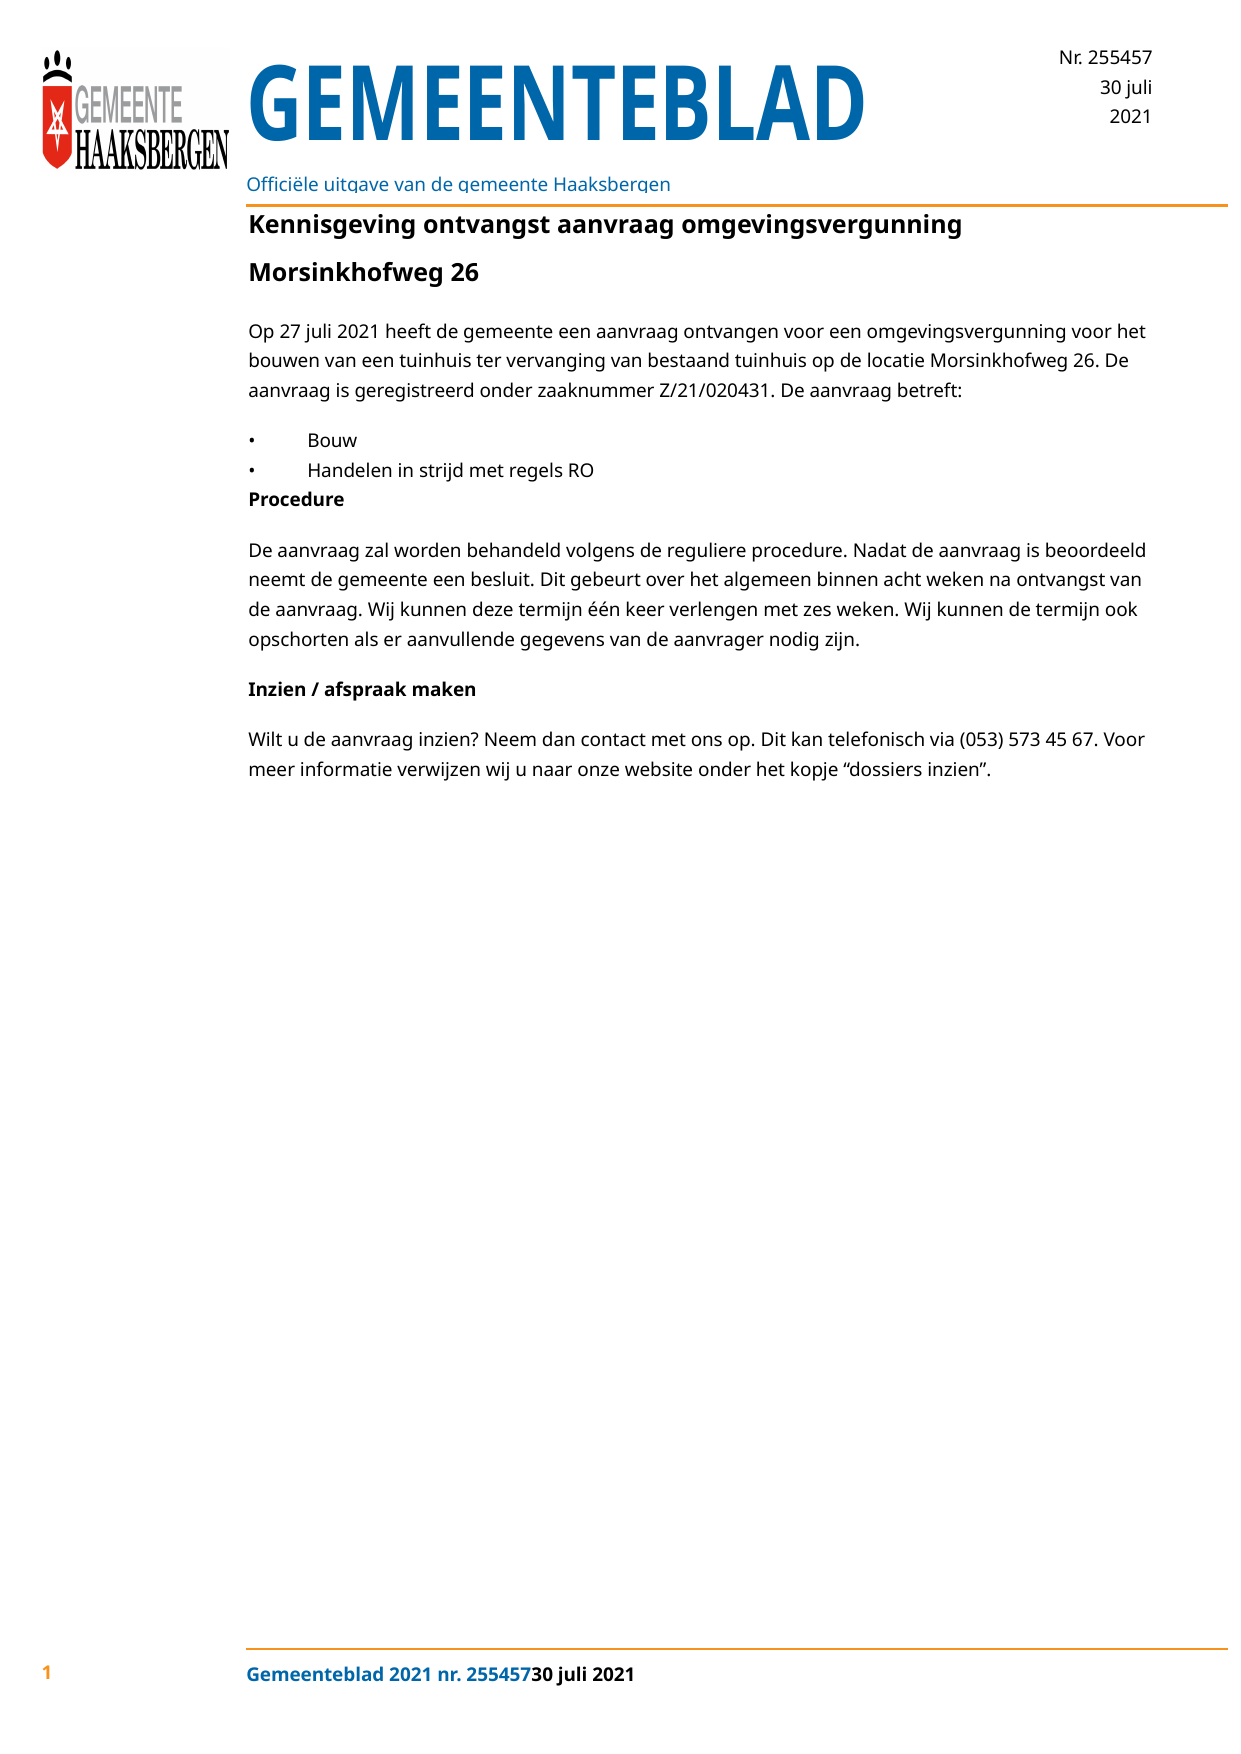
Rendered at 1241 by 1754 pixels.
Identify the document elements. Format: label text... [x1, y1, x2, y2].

list Handelen in strijd met regels RO [248, 457, 1152, 483]
text De aanvraag zal worden behandeld volgens de reguliere procedure. Nadat de aanvraag is beoordeeld neemt de gemeente een besluit. Dit gebeurt over het algemeen binnen acht weken na ontvangst van de aanvraag. Wij kunnen deze termijn één keer verlengen met zes weken. Wij kunnen de termijn ook opschorten als er aanvullende gegevens van de aanvrager nodig zijn. [248, 537, 1152, 652]
picture [41, 47, 231, 172]
text Procedure [248, 487, 1152, 512]
text Op 27 juli 2021 heeft de gemeente een aanvraag ontvangen voor een omgevingsvergunning voor het bouwen van een tuinhuis ter vervanging van bestaand tuinhuis op de locatie Morsinkhofweg 26. De aanvraag is geregistreerd onder zaaknummer Z/21/020431. De aanvraag betreft: [248, 318, 1152, 403]
text Kennisgeving ontvangst aanvraag omgevingsvergunning Morsinkhofweg 26 [248, 207, 1152, 288]
text Wilt u de aanvraag inzien? Neem dan contact met ons op. Dit kan telefonisch via (053) 573 45 67. Voor meer informatie verwijzen wij u naar onze website onder het kopje “dossiers inzien”. [248, 727, 1152, 782]
text Inzien / afspraak maken [248, 676, 1152, 702]
list Bouw [248, 427, 1152, 453]
